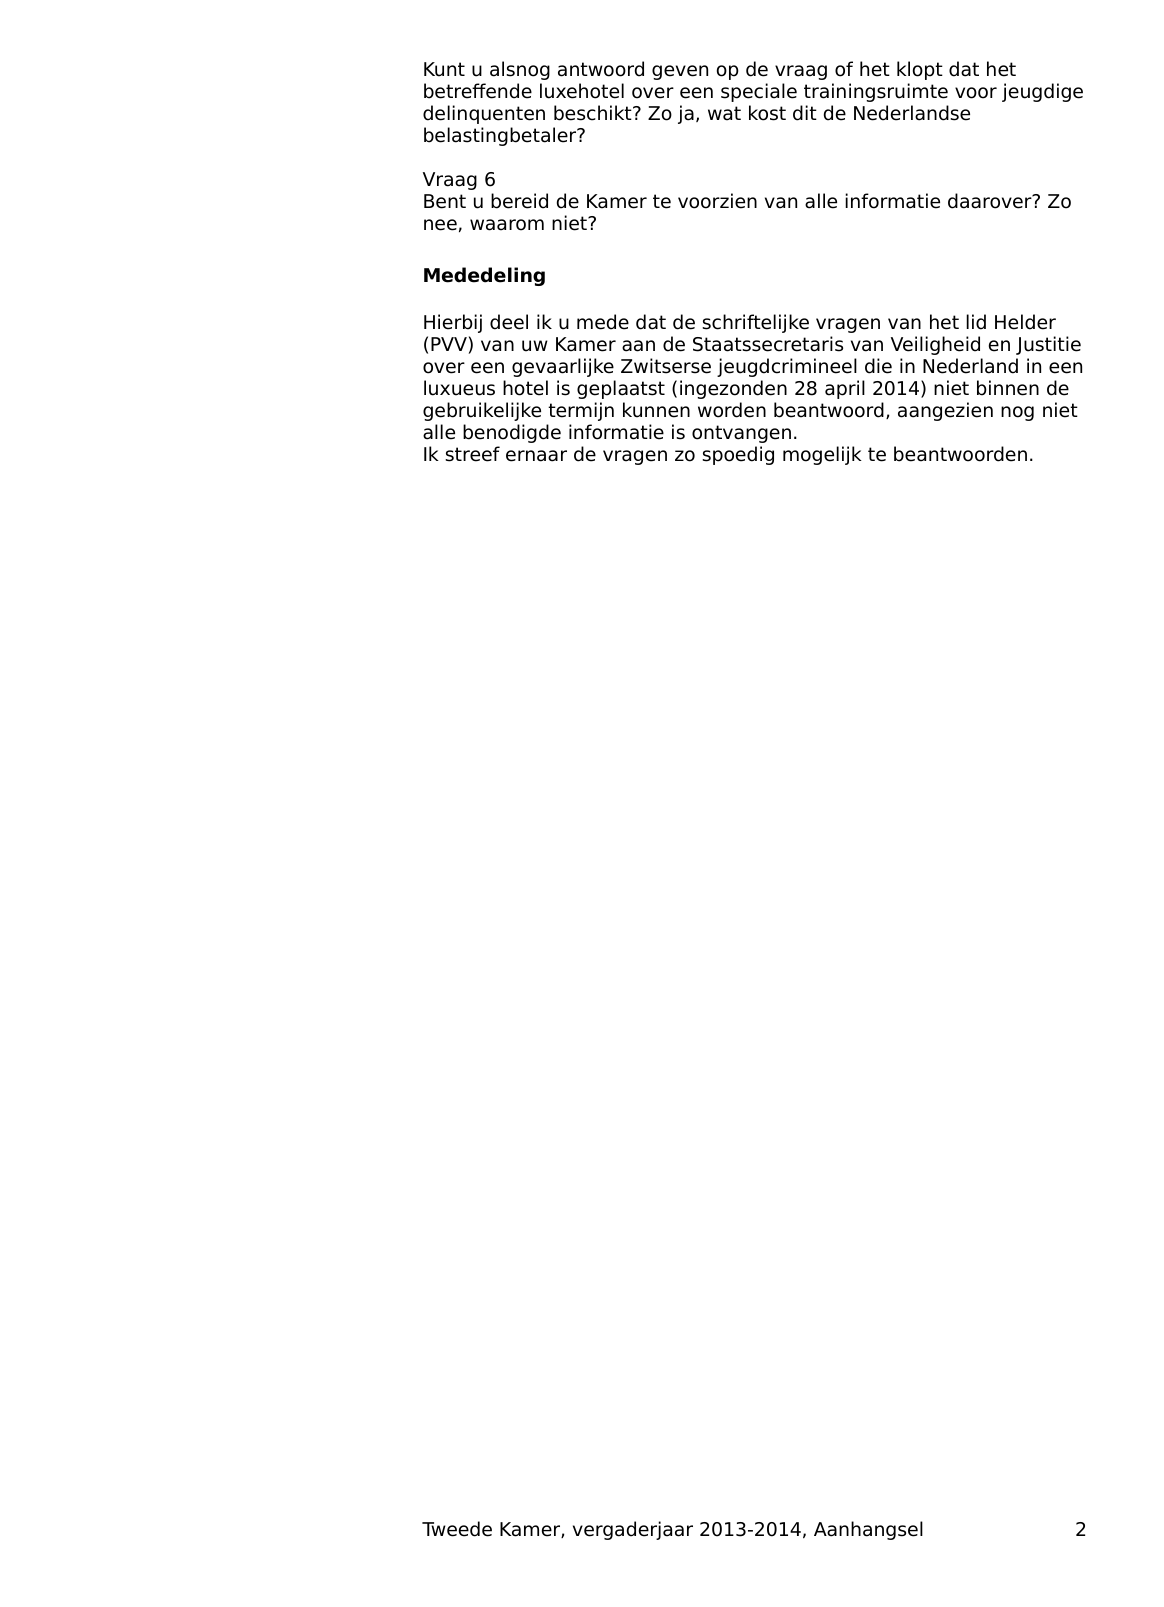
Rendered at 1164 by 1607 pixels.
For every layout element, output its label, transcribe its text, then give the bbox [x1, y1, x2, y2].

subtitle Mededeling [422, 265, 1087, 287]
text Vraag 6 [422, 169, 1087, 191]
text Ik streef ernaar de vragen zo spoedig mogelijk te beantwoorden. [422, 444, 1087, 466]
text Kunt u alsnog antwoord geven op de vraag of het klopt dat het betreffende luxehotel over een speciale trainingsruimte voor jeugdige delinquenten beschikt? Zo ja, wat kost dit de Nederlandse belastingbetaler? [422, 59, 1087, 147]
text Hierbij deel ik u mede dat de schriftelijke vragen van het lid Helder (PVV) van uw Kamer aan de Staatssecretaris van Veiligheid en Justitie over een gevaarlijke Zwitserse jeugdcrimineel die in Nederland in een luxueus hotel is geplaatst (ingezonden 28 april 2014) niet binnen de gebruikelijke termijn kunnen worden beantwoord, aangezien nog niet alle benodigde informatie is ontvangen. [422, 312, 1087, 444]
text Bent u bereid de Kamer te voorzien van alle informatie daarover? Zo nee, waarom niet? [422, 191, 1087, 235]
